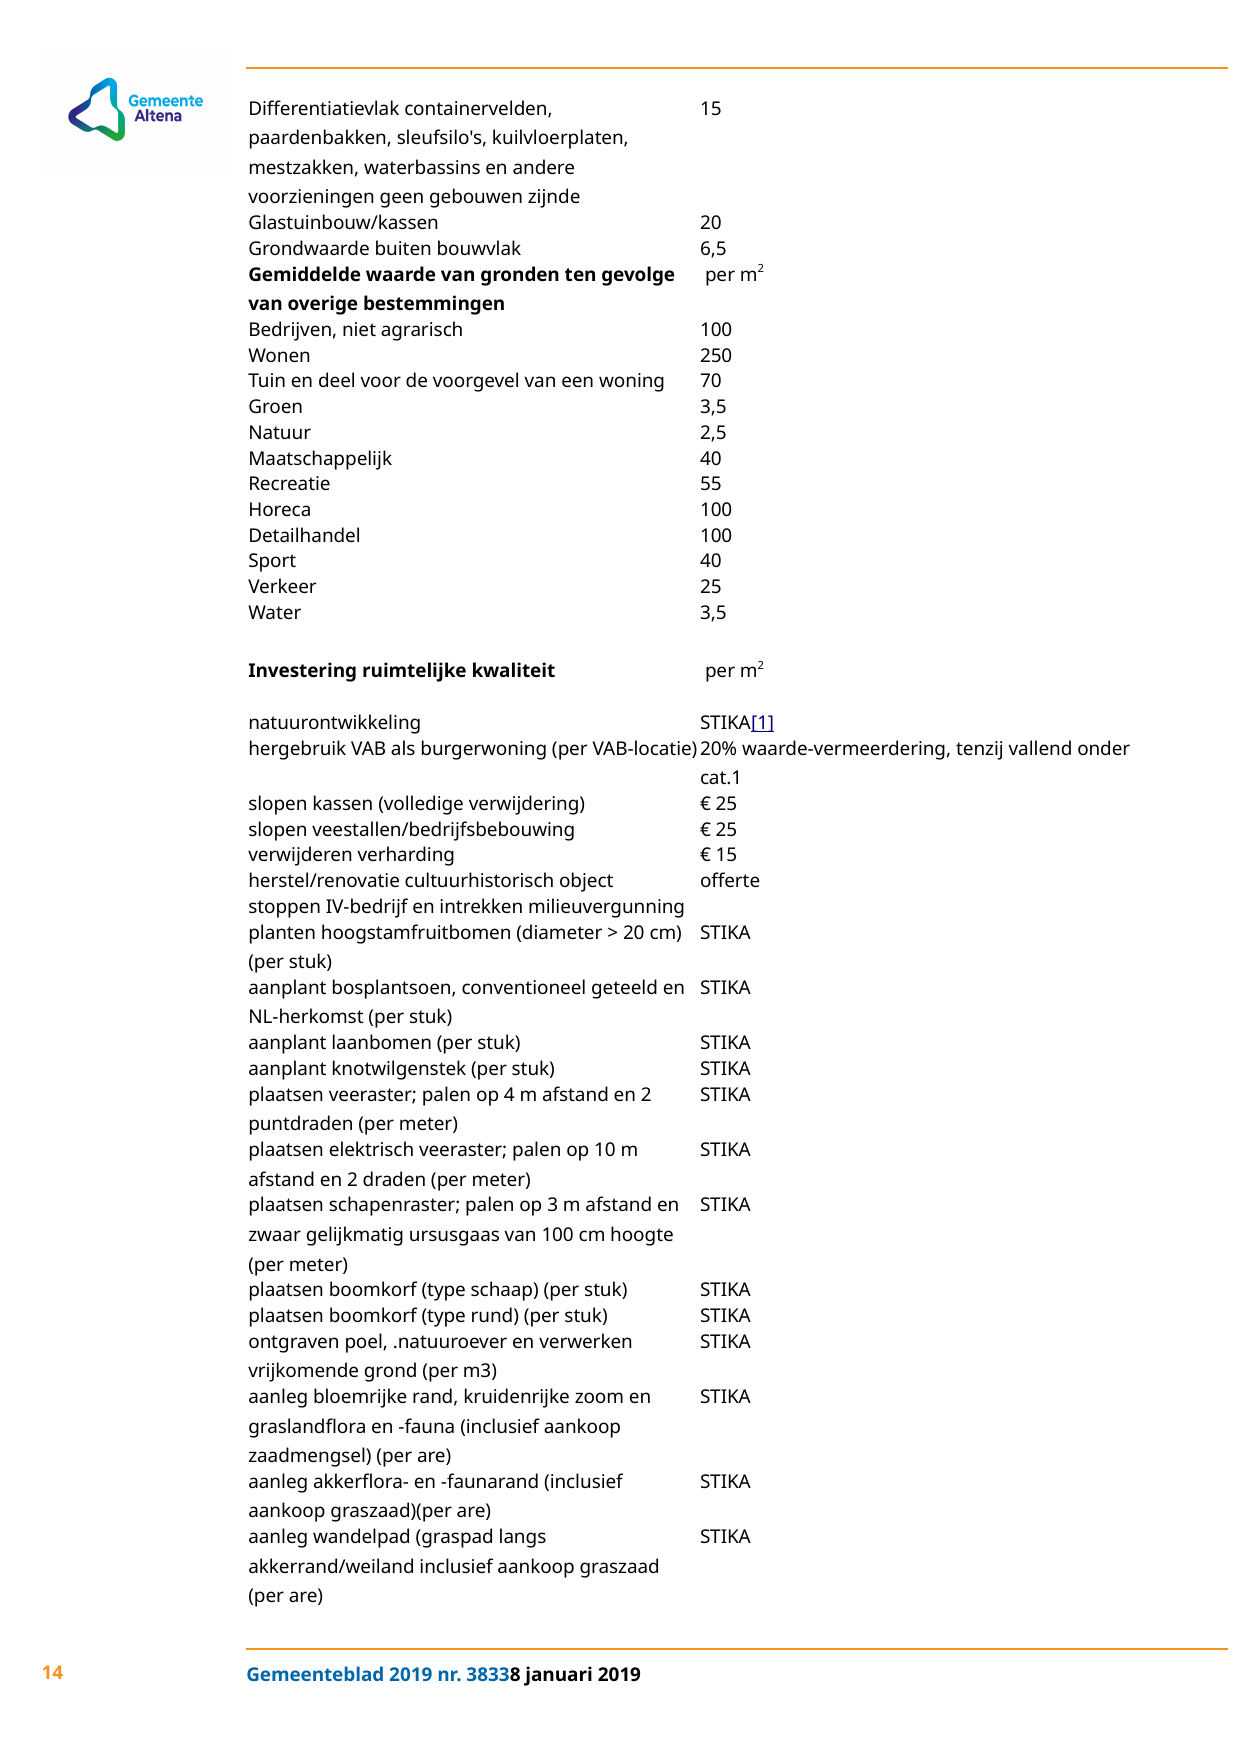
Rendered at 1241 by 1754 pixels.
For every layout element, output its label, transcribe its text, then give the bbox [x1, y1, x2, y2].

table_cell STIKA [700, 1081, 1152, 1136]
table_cell aanplant knotwilgenstek (per stuk) [248, 1055, 700, 1081]
table_cell € 25 [700, 790, 1152, 816]
table_cell STIKA [700, 1468, 1152, 1523]
table_cell STIKA [700, 1192, 1152, 1276]
table_cell Recreatie [248, 470, 700, 496]
table_cell aanplant bosplantsoen, conventioneel geteeld en NL-herkomst (per stuk) [248, 974, 700, 1029]
table_cell 15 [700, 95, 1152, 209]
table_cell Horeca [248, 496, 700, 522]
table_cell per m2 [700, 261, 1152, 316]
table_cell plaatsen elektrisch veeraster; palen op 10 m afstand en 2 draden (per meter) [248, 1136, 700, 1192]
table_cell aanleg wandelpad (graspad langs akkerrand/weiland inclusief aankoop graszaad (per are) [248, 1524, 700, 1608]
table_cell 3,5 [700, 393, 1152, 419]
table_cell [700, 893, 1152, 919]
table_header STIKA[1] [700, 709, 1152, 735]
table_cell aanplant laanbomen (per stuk) [248, 1030, 700, 1055]
table_cell planten hoogstamfruitbomen (diameter > 20 cm) (per stuk) [248, 919, 700, 974]
table_cell ontgraven poel, .natuuroever en verwerken vrijkomende grond (per m3) [248, 1328, 700, 1383]
table_cell 40 [700, 445, 1152, 470]
table_cell plaatsen schapenraster; palen op 3 m afstand en zwaar gelijkmatig ursusgaas van 100 cm hoogte (per meter) [248, 1192, 700, 1276]
table_cell 2,5 [700, 419, 1152, 445]
table_cell STIKA [700, 1030, 1152, 1055]
table_cell STIKA [700, 1302, 1152, 1328]
table_cell STIKA [700, 1524, 1152, 1608]
table_cell aanleg akkerflora- en -faunarand (inclusief aankoop graszaad)(per are) [248, 1468, 700, 1523]
table_cell 6,5 [700, 235, 1152, 261]
table_cell herstel/renovatie cultuurhistorisch object [248, 868, 700, 893]
table_cell STIKA [700, 1383, 1152, 1468]
table_cell STIKA [700, 1276, 1152, 1302]
table_cell [248, 684, 700, 709]
table_cell 40 [700, 548, 1152, 573]
table_cell € 25 [700, 816, 1152, 842]
table_cell Wonen [248, 342, 700, 367]
table_cell STIKA [700, 974, 1152, 1029]
table_cell offerte [700, 868, 1152, 893]
table_cell € 15 [700, 842, 1152, 867]
table_cell slopen veestallen/bedrijfsbebouwing [248, 816, 700, 842]
table_cell Bedrijven, niet agrarisch [248, 316, 700, 342]
table_cell verwijderen verharding [248, 842, 700, 867]
table_cell Natuur [248, 419, 700, 445]
table_cell 3,5 [700, 599, 1152, 625]
table_cell STIKA [700, 919, 1152, 974]
table_cell Tuin en deel voor de voorgevel van een woning [248, 368, 700, 393]
table_cell stoppen IV-bedrijf en intrekken milieuvergunning [248, 893, 700, 919]
table_cell Detailhandel [248, 522, 700, 548]
table_cell STIKA [700, 1328, 1152, 1383]
table_cell aanleg bloemrijke rand, kruidenrijke zoom en graslandflora en -fauna (inclusief aankoop zaadmengsel) (per are) [248, 1383, 700, 1468]
table_cell 250 [700, 342, 1152, 367]
table_cell STIKA [700, 1136, 1152, 1192]
table_cell Groen [248, 393, 700, 419]
table_cell Differentiatievlak containervelden, paardenbakken, sleufsilo's, kuilvloerplaten, mestzakken, waterbassins en andere voorzieningen geen gebouwen zijnde [248, 95, 700, 209]
table_cell Verkeer [248, 573, 700, 599]
table_cell slopen kassen (volledige verwijdering) [248, 790, 700, 816]
table_cell Gemiddelde waarde van gronden ten gevolge van overige bestemmingen [248, 261, 700, 316]
table_cell 70 [700, 368, 1152, 393]
table_cell plaatsen veeraster; palen op 4 m afstand en 2 puntdraden (per meter) [248, 1081, 700, 1136]
table_cell Grondwaarde buiten bouwvlak [248, 235, 700, 261]
table_cell Sport [248, 548, 700, 573]
table_cell 100 [700, 496, 1152, 522]
table_cell 25 [700, 573, 1152, 599]
table_cell hergebruik VAB als burgerwoning (per VAB-locatie) [248, 735, 700, 790]
table_cell Water [248, 599, 700, 625]
table_cell Glastuinbouw/kassen [248, 209, 700, 235]
table_cell 55 [700, 470, 1152, 496]
table_cell 20 [700, 209, 1152, 235]
picture [41, 47, 231, 172]
table_header natuurontwikkeling [248, 709, 700, 735]
table_cell STIKA [700, 1055, 1152, 1081]
table_cell 100 [700, 522, 1152, 548]
table_header per m2 [700, 658, 1152, 683]
table_cell 20% waarde-vermeerdering, tenzij vallend onder cat.1 [700, 735, 1152, 790]
table_header Investering ruimtelijke kwaliteit [248, 658, 700, 683]
table_cell 100 [700, 316, 1152, 342]
table_cell Maatschappelijk [248, 445, 700, 470]
table_cell plaatsen boomkorf (type rund) (per stuk) [248, 1302, 700, 1328]
table_cell plaatsen boomkorf (type schaap) (per stuk) [248, 1276, 700, 1302]
